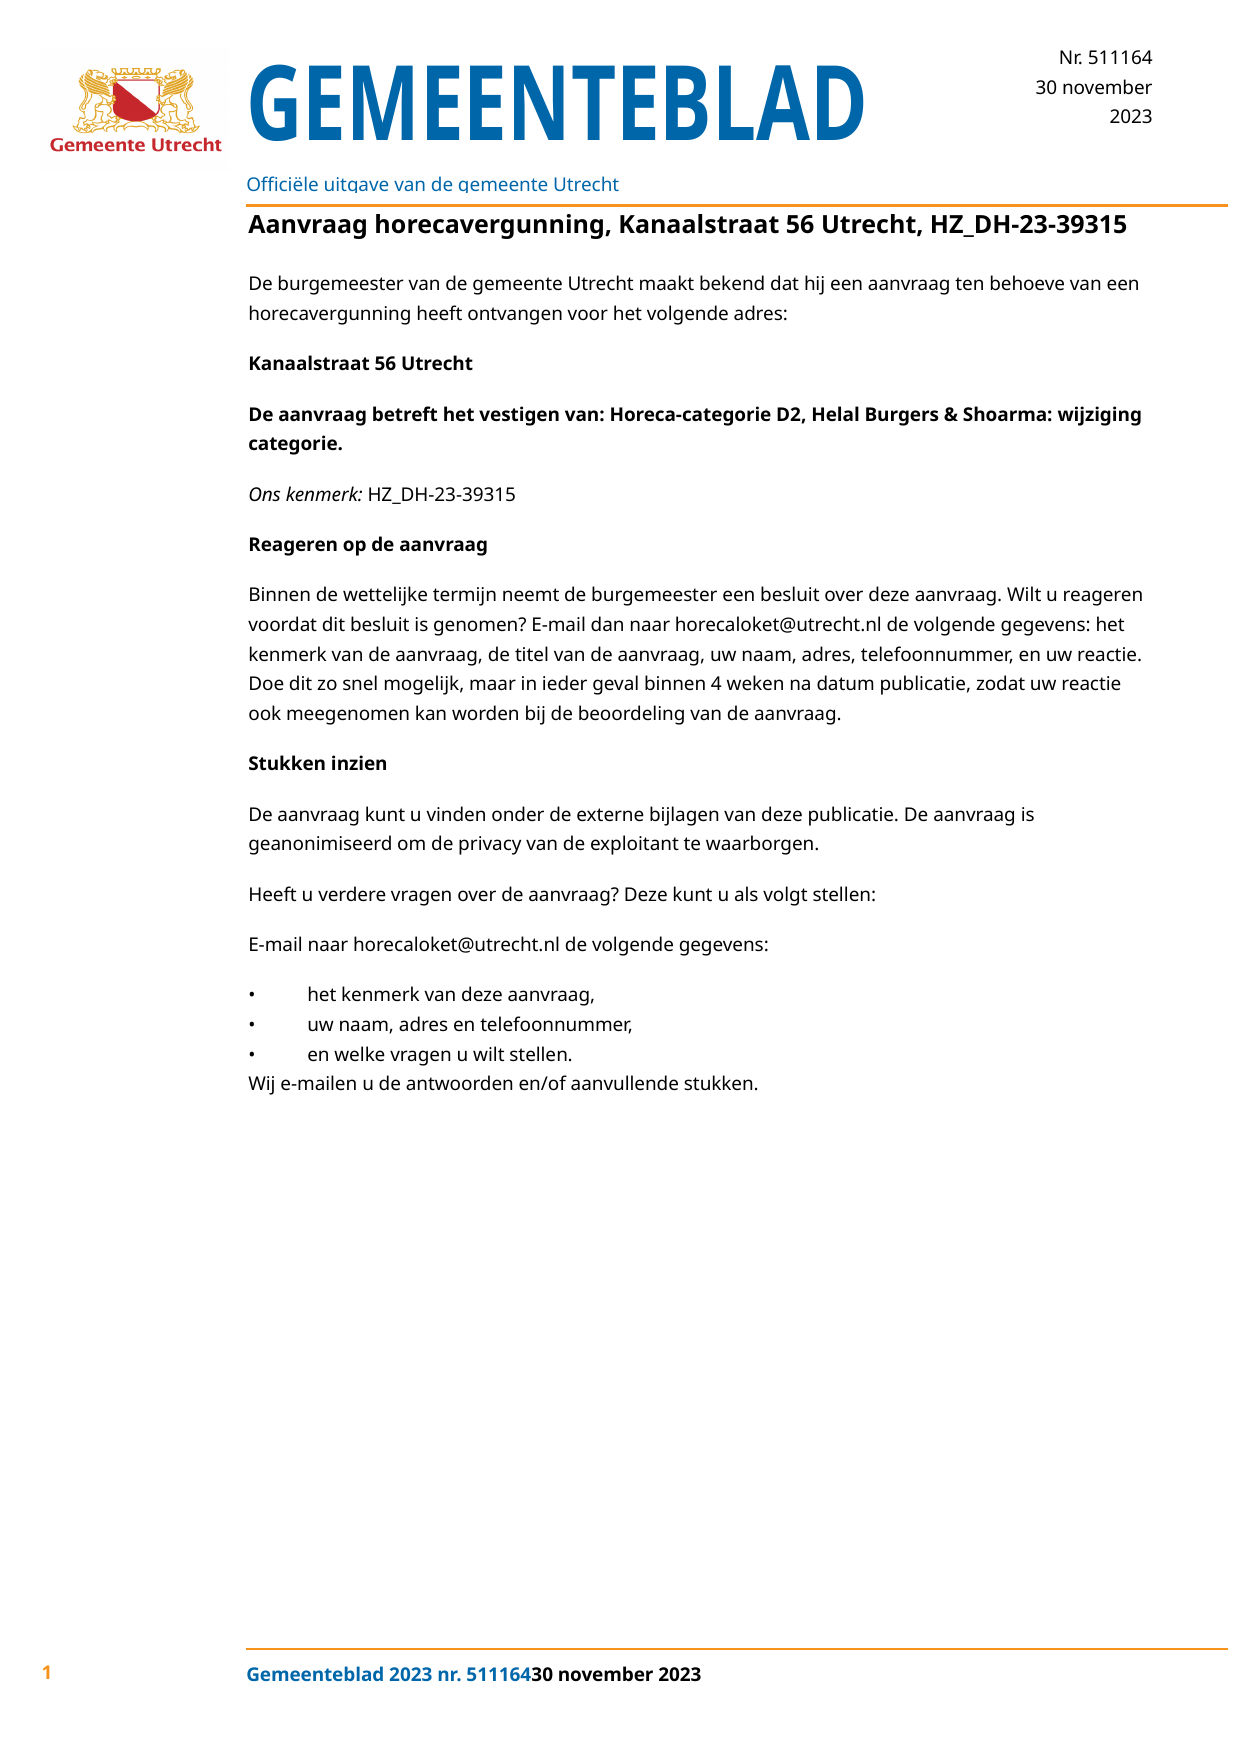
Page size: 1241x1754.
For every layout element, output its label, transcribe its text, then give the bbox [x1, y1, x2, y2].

text Ons kenmerk: HZ_DH-23-39315 [248, 481, 1152, 506]
text Reageren op de aanvraag [248, 531, 1152, 557]
text Aanvraag horecavergunning, Kanaalstraat 56 Utrecht, HZ_DH-23-39315 [248, 207, 1152, 241]
list het kenmerk van deze aanvraag, [248, 982, 1152, 1007]
text Wij e-mailen u de antwoorden en/of aanvullende stukken. [248, 1070, 1152, 1096]
text Heeft u verdere vragen over de aanvraag? Deze kunt u als volgt stellen: [248, 881, 1152, 906]
text Binnen de wettelijke termijn neemt de burgemeester een besluit over deze aanvraag. Wilt u reageren voordat dit besluit is genomen? E-mail dan naar horecaloket@utrecht.nl de volgende gegevens: het kenmerk van de aanvraag, de titel van de aanvraag, uw naam, adres, telefoonnummer, en uw reactie. Doe dit zo snel mogelijk, maar in ieder geval binnen 4 weken na datum publicatie, zodat uw reactie ook meegenomen kan worden bij de beoordeling van de aanvraag. [248, 582, 1152, 726]
text De burgemeester van de gemeente Utrecht maakt bekend dat hij een aanvraag ten behoeve van een horecavergunning heeft ontvangen voor het volgende adres: [248, 270, 1152, 326]
list uw naam, adres en telefoonnummer, [248, 1011, 1152, 1037]
list en welke vragen u wilt stellen. [248, 1041, 1152, 1066]
text De aanvraag betreft het vestigen van: Horeca-categorie D2, Helal Burgers & Shoarma: wijziging categorie. [248, 401, 1152, 456]
text Stukken inzien [248, 750, 1152, 776]
text Kanaalstraat 56 Utrecht [248, 350, 1152, 376]
picture [41, 47, 231, 172]
text De aanvraag kunt u vinden onder de externe bijlagen van deze publicatie. De aanvraag is geanonimiseerd om de privacy van de exploitant te waarborgen. [248, 801, 1152, 856]
text E-mail naar horecaloket@utrecht.nl de volgende gegevens: [248, 931, 1152, 957]
